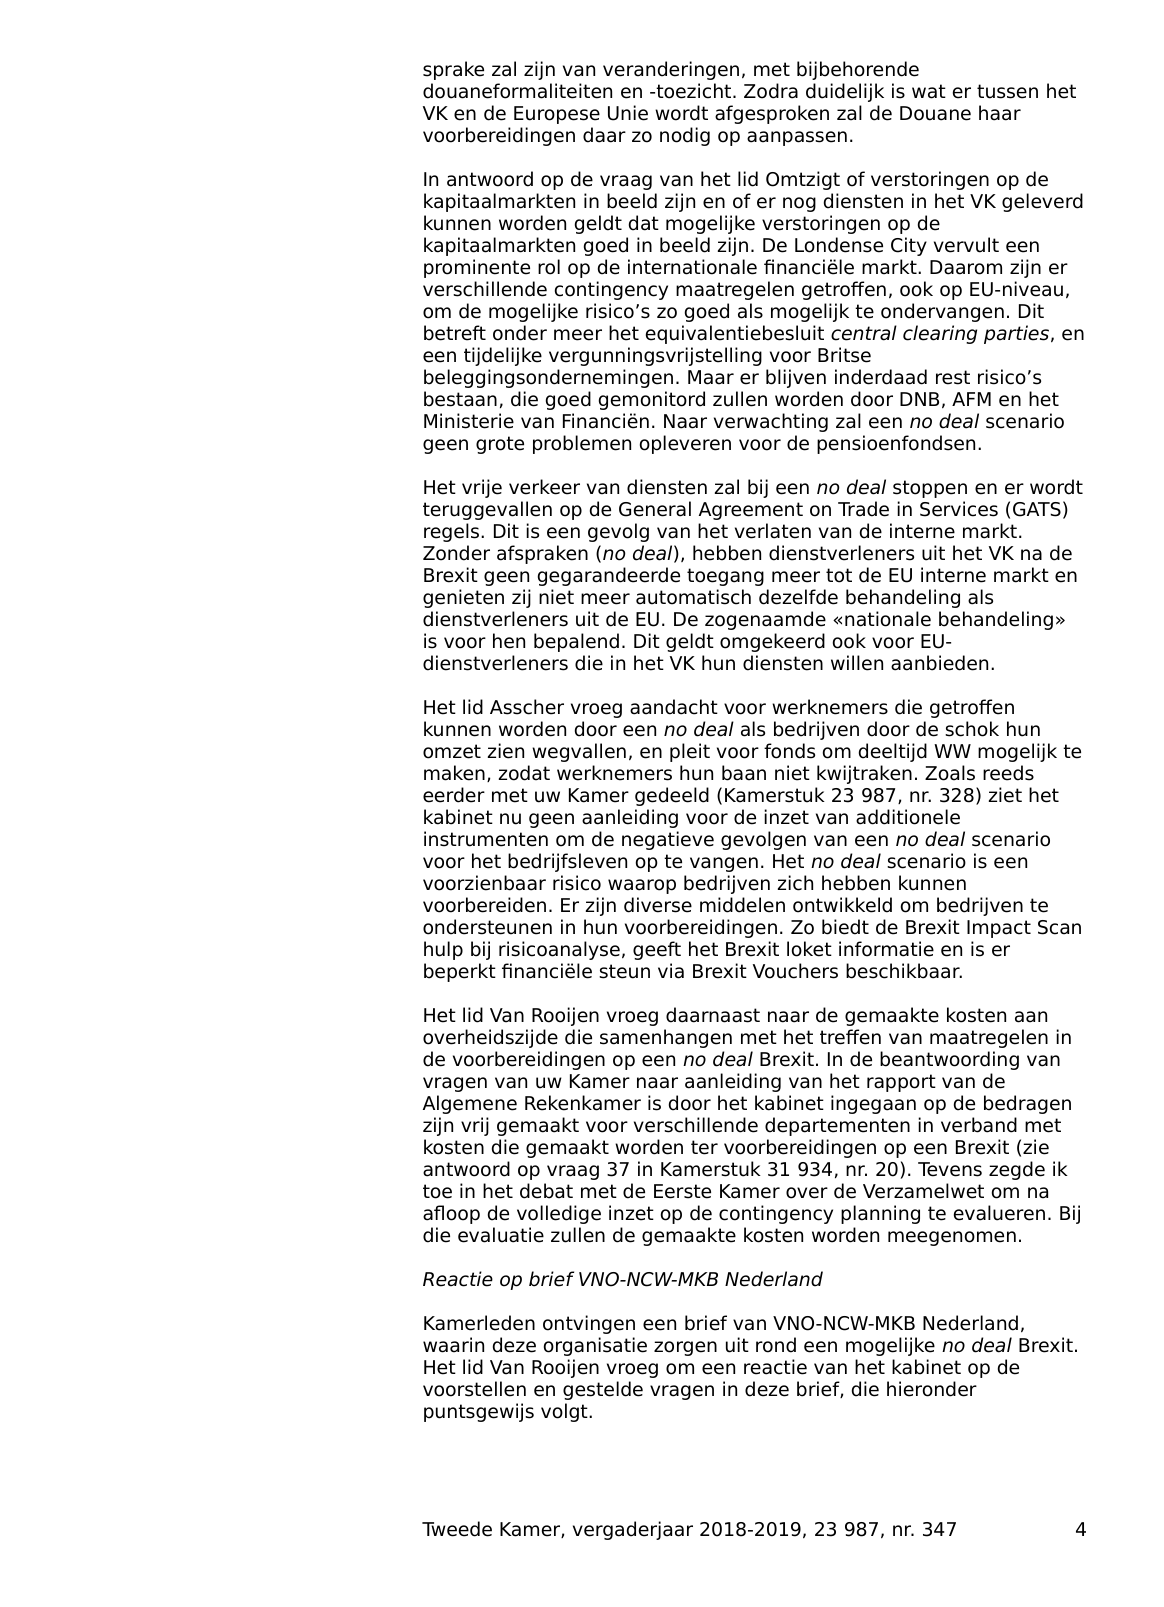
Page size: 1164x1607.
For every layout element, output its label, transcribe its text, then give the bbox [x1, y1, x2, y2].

text Het lid Asscher vroeg aandacht voor werknemers die getroffen kunnen worden door een no deal als bedrijven door de schok hun omzet zien wegvallen, en pleit voor fonds om deeltijd WW mogelijk te maken, zodat werknemers hun baan niet kwijtraken. Zoals reeds eerder met uw Kamer gedeeld (Kamerstuk 23 987, nr. 328) ziet het kabinet nu geen aanleiding voor de inzet van additionele instrumenten om de negatieve gevolgen van een no deal scenario voor het bedrijfsleven op te vangen. Het no deal scenario is een voorzienbaar risico waarop bedrijven zich hebben kunnen voorbereiden. Er zijn diverse middelen ontwikkeld om bedrijven te ondersteunen in hun voorbereidingen. Zo biedt de Brexit Impact Scan hulp bij risicoanalyse, geeft het Brexit loket informatie en is er beperkt financiële steun via Brexit Vouchers beschikbaar. [422, 697, 1087, 983]
text Het lid Van Rooijen vroeg daarnaast naar de gemaakte kosten aan overheidszijde die samenhangen met het treffen van maatregelen in de voorbereidingen op een no deal Brexit. In de beantwoording van vragen van uw Kamer naar aanleiding van het rapport van de Algemene Rekenkamer is door het kabinet ingegaan op de bedragen zijn vrij gemaakt voor verschillende departementen in verband met kosten die gemaakt worden ter voorbereidingen op een Brexit (zie antwoord op vraag 37 in Kamerstuk 31 934, nr. 20). Tevens zegde ik toe in het debat met de Eerste Kamer over de Verzamelwet om na afloop de volledige inzet op de contingency planning te evalueren. Bij die evaluatie zullen de gemaakte kosten worden meegenomen. [422, 1005, 1087, 1247]
text Het vrije verkeer van diensten zal bij een no deal stoppen en er wordt teruggevallen op de General Agreement on Trade in Services (GATS) regels. Dit is een gevolg van het verlaten van de interne markt. Zonder afspraken (no deal), hebben dienstverleners uit het VK na de Brexit geen gegarandeerde toegang meer tot de EU interne markt en genieten zij niet meer automatisch dezelfde behandeling als dienstverleners uit de EU. De zogenaamde «nationale behandeling» is voor hen bepalend. Dit geldt omgekeerd ook voor EU-dienstverleners die in het VK hun diensten willen aanbieden. [422, 477, 1087, 675]
text sprake zal zijn van veranderingen, met bijbehorende douaneformaliteiten en -toezicht. Zodra duidelijk is wat er tussen het VK en de Europese Unie wordt afgesproken zal de Douane haar voorbereidingen daar zo nodig op aanpassen. [422, 59, 1087, 147]
text In antwoord op de vraag van het lid Omtzigt of verstoringen op de kapitaalmarkten in beeld zijn en of er nog diensten in het VK geleverd kunnen worden geldt dat mogelijke verstoringen op de kapitaalmarkten goed in beeld zijn. De Londense City vervult een prominente rol op de internationale financiële markt. Daarom zijn er verschillende contingency maatregelen getroffen, ook op EU-niveau, om de mogelijke risico’s zo goed als mogelijk te ondervangen. Dit betreft onder meer het equivalentiebesluit central clearing parties, en een tijdelijke vergunningsvrijstelling voor Britse beleggingsondernemingen. Maar er blijven inderdaad rest risico’s bestaan, die goed gemonitord zullen worden door DNB, AFM en het Ministerie van Financiën. Naar verwachting zal een no deal scenario geen grote problemen opleveren voor de pensioenfondsen. [422, 169, 1087, 455]
subtitle Reactie op brief VNO-NCW-MKB Nederland [422, 1269, 1087, 1291]
text Kamerleden ontvingen een brief van VNO-NCW-MKB Nederland, waarin deze organisatie zorgen uit rond een mogelijke no deal Brexit. Het lid Van Rooijen vroeg om een reactie van het kabinet op de voorstellen en gestelde vragen in deze brief, die hieronder puntsgewijs volgt. [422, 1313, 1087, 1423]
